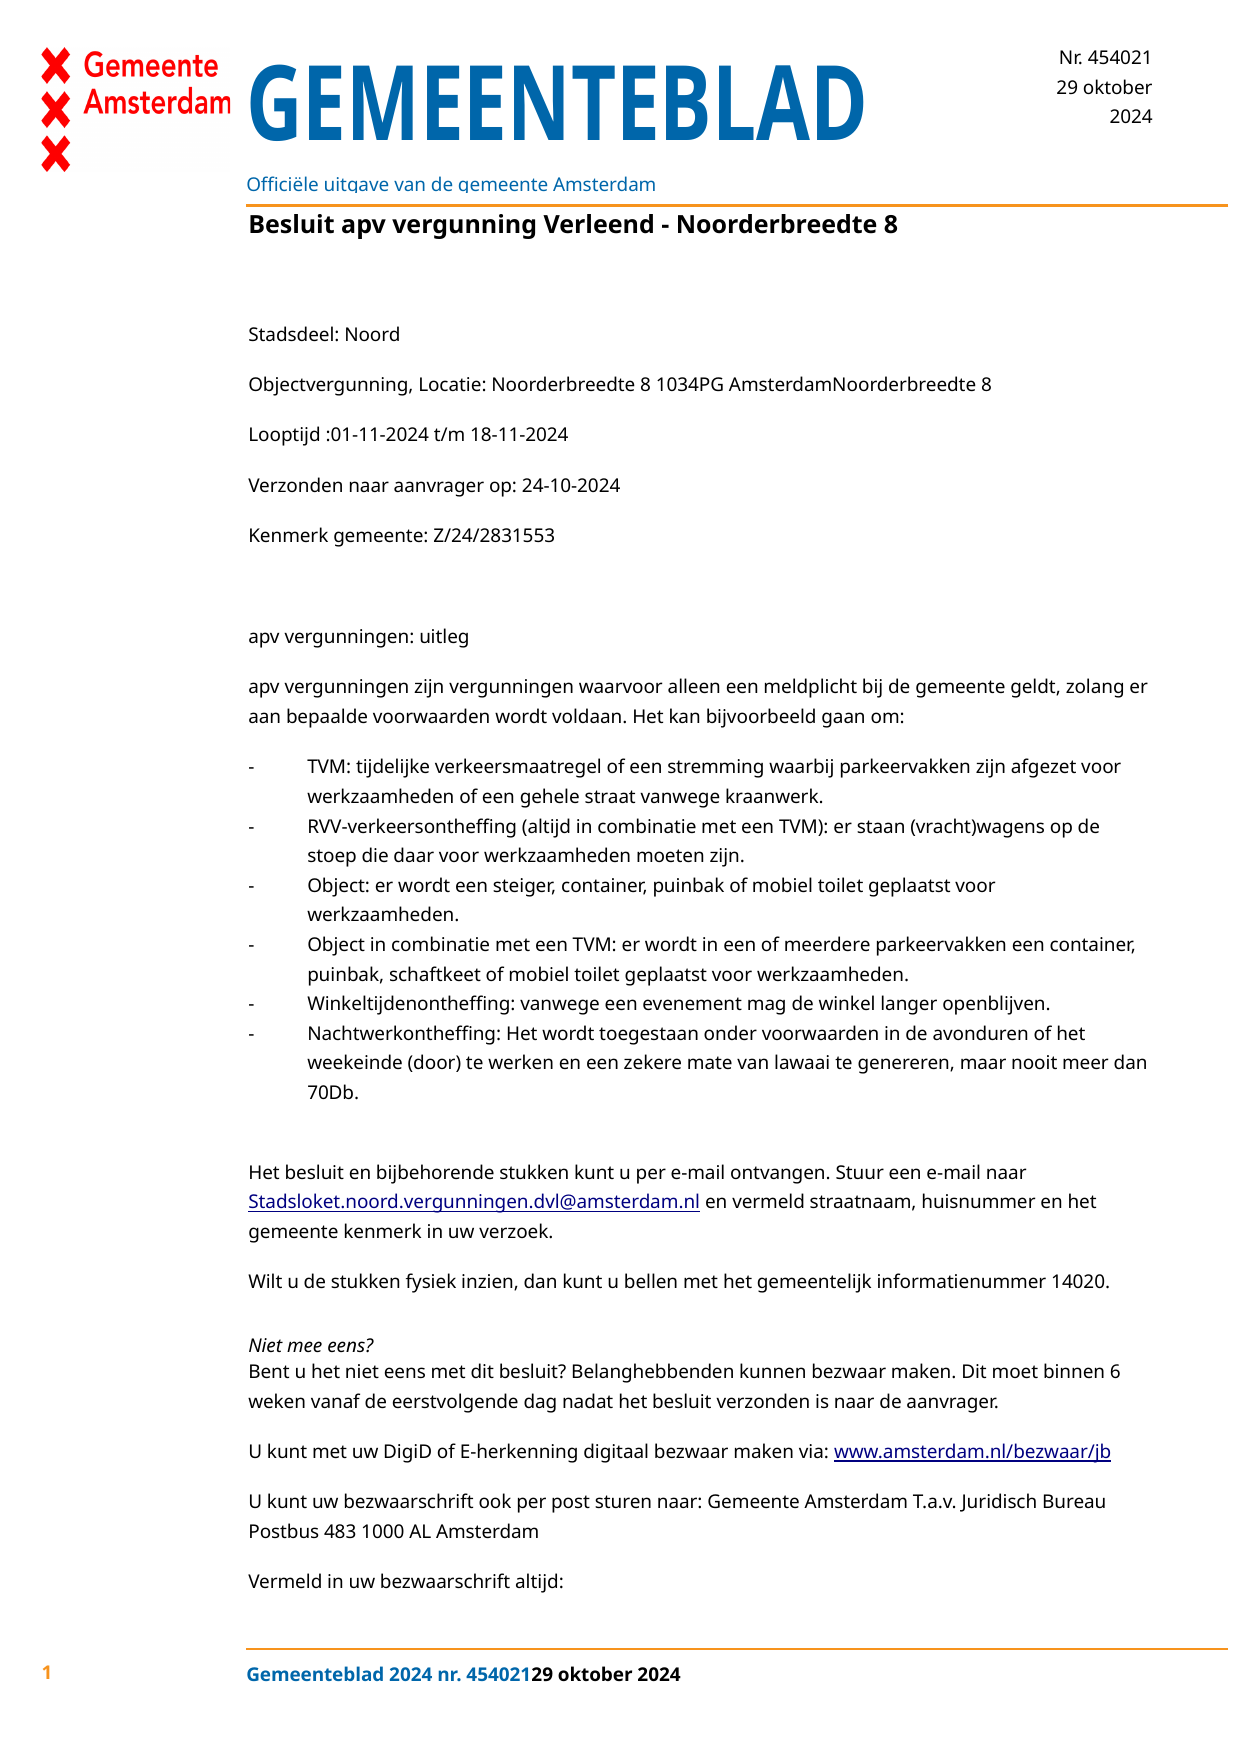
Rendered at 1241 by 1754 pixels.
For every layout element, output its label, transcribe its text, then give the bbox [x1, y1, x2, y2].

list TVM: tijdelijke verkeersmaatregel of een stremming waarbij parkeervakken zijn afgezet voor werkzaamheden of een gehele straat vanwege kraanwerk. [248, 754, 1152, 809]
text Verzonden naar aanvrager op: 24-10-2024 [248, 472, 1152, 498]
list RVV-verkeersontheffing (altijd in combinatie met een TVM): er staan (vracht)wagens op de stoep die daar voor werkzaamheden moeten zijn. [248, 813, 1152, 868]
text Objectvergunning, Locatie: Noorderbreedte 8 1034PG AmsterdamNoorderbreedte 8 [248, 371, 1152, 397]
text apv vergunningen: uitleg [248, 623, 1152, 649]
text Kenmerk gemeente: Z/24/2831553 [248, 522, 1152, 548]
text Niet mee eens? [248, 1333, 1152, 1358]
text Looptijd :01-11-2024 t/m 18-11-2024 [248, 422, 1152, 447]
picture [41, 47, 231, 172]
text U kunt met uw DigiD of E-herkenning digitaal bezwaar maken via: www.amsterdam.nl/bezwaar/jb [248, 1438, 1152, 1464]
text U kunt uw bezwaarschrift ook per post sturen naar: Gemeente Amsterdam T.a.v. Juridisch Bureau Postbus 483 1000 AL Amsterdam [248, 1489, 1152, 1544]
text Stadsdeel: Noord [248, 321, 1152, 346]
list Object in combinatie met een TVM: er wordt in een of meerdere parkeervakken een container, puinbak, schaftkeet of mobiel toilet geplaatst voor werkzaamheden. [248, 931, 1152, 986]
list Winkeltijdenontheffing: vanwege een evenement mag de winkel langer openblijven. [248, 990, 1152, 1016]
text apv vergunningen zijn vergunningen waarvoor alleen een meldplicht bij de gemeente geldt, zolang er aan bepaalde voorwaarden wordt voldaan. Het kan bijvoorbeeld gaan om: [248, 674, 1152, 729]
text Wilt u de stukken fysiek inzien, dan kunt u bellen met het gemeentelijk informatienummer 14020. [248, 1269, 1152, 1294]
text Besluit apv vergunning Verleend - Noorderbreedte 8 [248, 207, 1152, 241]
text Bent u het niet eens met dit besluit? Belanghebbenden kunnen bezwaar maken. Dit moet binnen 6 weken vanaf de eerstvolgende dag nadat het besluit verzonden is naar de aanvrager. [248, 1358, 1152, 1414]
list Nachtwerkontheffing: Het wordt toegestaan onder voorwaarden in de avonduren of het weekeinde (door) te werken en een zekere mate van lawaai te genereren, maar nooit meer dan 70Db. [248, 1020, 1152, 1105]
text Het besluit en bijbehorende stukken kunt u per e-mail ontvangen. Stuur een e-mail naar Stadsloket.noord.vergunningen.dvl@amsterdam.nl en vermeld straatnaam, huisnummer en het gemeente kenmerk in uw verzoek. [248, 1159, 1152, 1244]
text Vermeld in uw bezwaarschrift altijd: [248, 1569, 1152, 1594]
list Object: er wordt een steiger, container, puinbak of mobiel toilet geplaatst voor werkzaamheden. [248, 872, 1152, 927]
